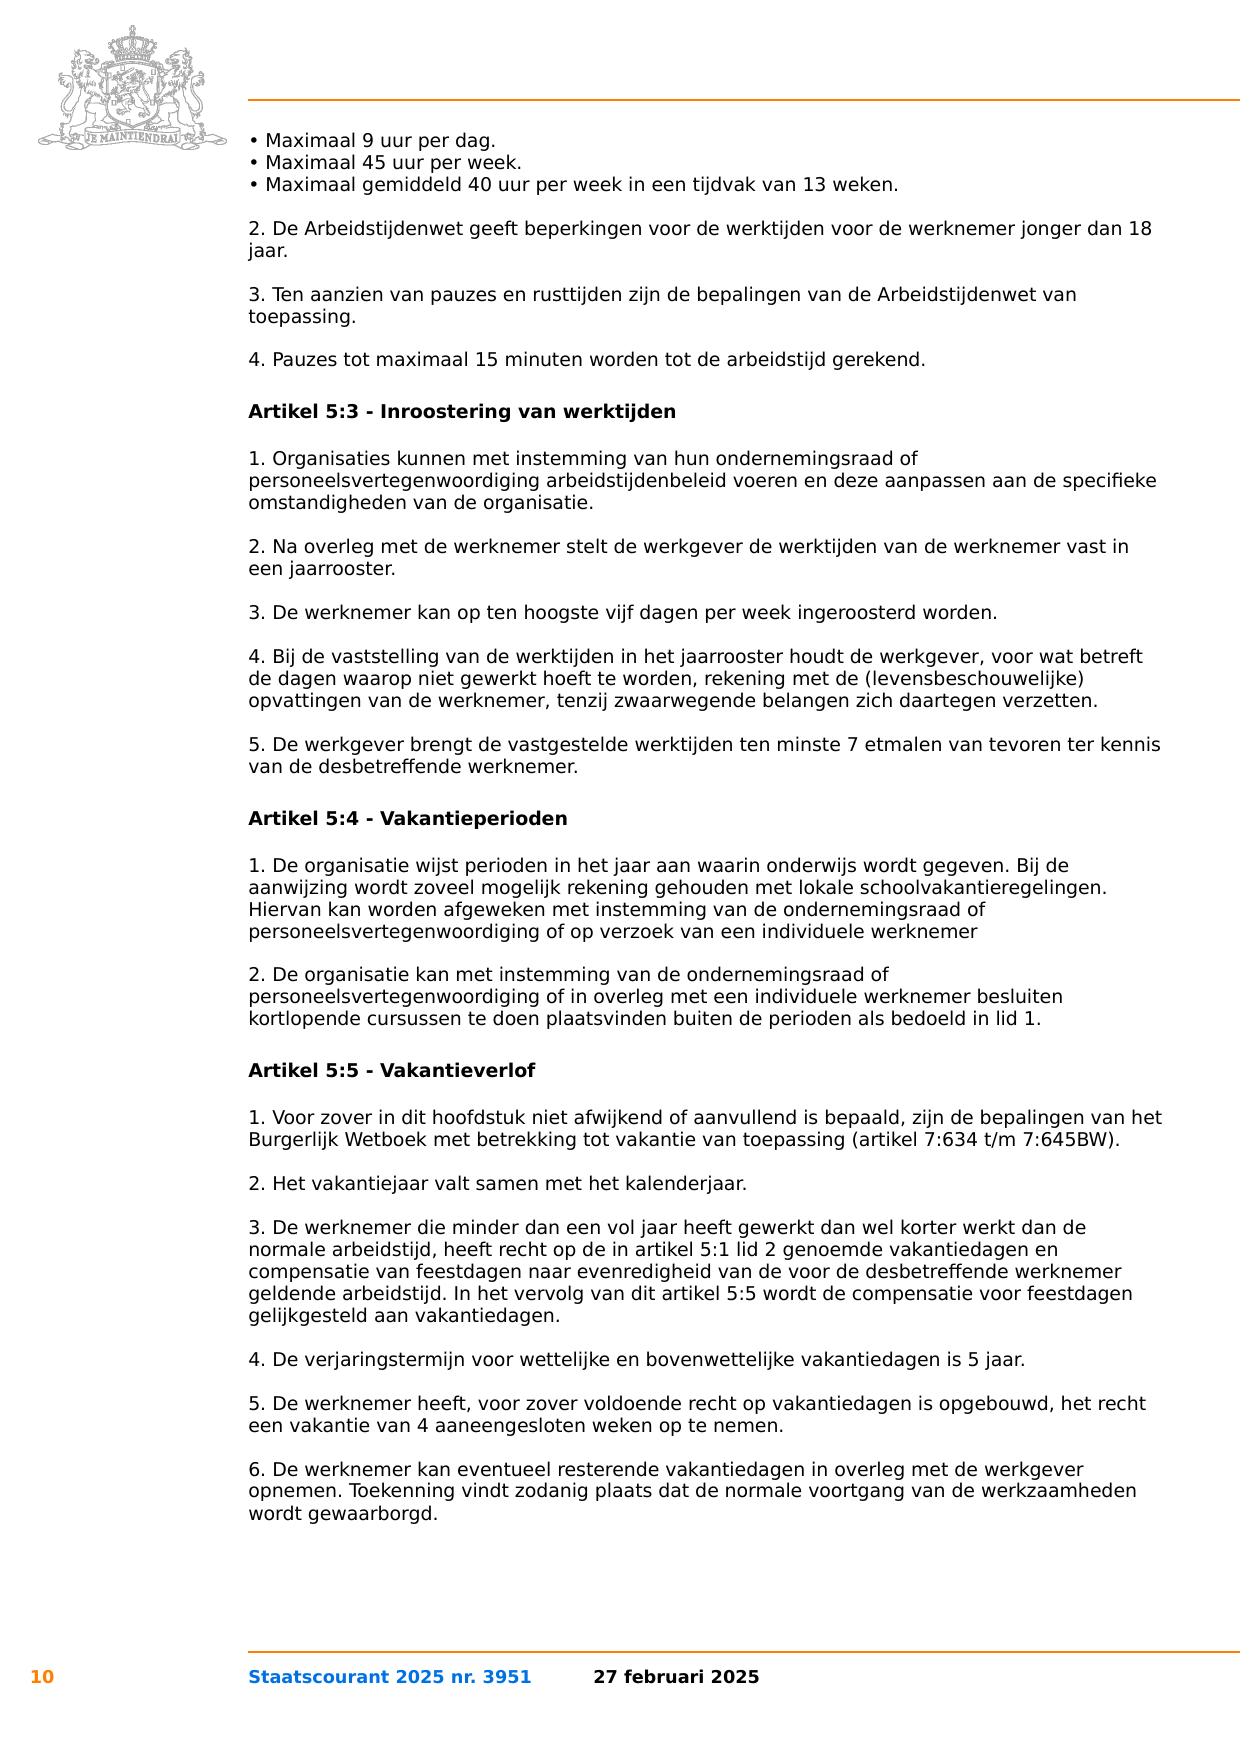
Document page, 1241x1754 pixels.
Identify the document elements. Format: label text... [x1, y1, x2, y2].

subtitle Artikel 5:5 - Vakantieverlof [248, 1060, 1163, 1082]
text • Maximaal gemiddeld 40 uur per week in een tijdvak van 13 weken. [248, 174, 1163, 196]
text 3. Ten aanzien van pauzes en rusttijden zijn de bepalingen van de Arbeidstijdenwet van toepassing. [248, 283, 1163, 327]
text 6. De werknemer kan eventueel resterende vakantiedagen in overleg met de werkgever opnemen. Toekenning vindt zodanig plaats dat de normale voortgang van de werkzaamheden wordt gewaarborgd. [248, 1458, 1163, 1524]
text • Maximaal 45 uur per week. [248, 152, 1163, 174]
text 1. Voor zover in dit hoofdstuk niet afwijkend of aanvullend is bepaald, zijn de bepalingen van het Burgerlijk Wetboek met betrekking tot vakantie van toepassing (artikel 7:634 t/m 7:645BW). [248, 1107, 1163, 1151]
text 3. De werknemer die minder dan een vol jaar heeft gewerkt dan wel korter werkt dan de normale arbeidstijd, heeft recht op de in artikel 5:1 lid 2 genoemde vakantiedagen en compensatie van feestdagen naar evenredigheid van de voor de desbetreffende werknemer geldende arbeidstijd. In het vervolg van dit artikel 5:5 wordt de compensatie voor feestdagen gelijkgesteld aan vakantiedagen. [248, 1217, 1163, 1327]
text 4. Bij de vaststelling van de werktijden in het jaarrooster houdt de werkgever, voor wat betreft de dagen waarop niet gewerkt hoeft te worden, rekening met de (levensbeschouwelijke) opvattingen van de werknemer, tenzij zwaarwegende belangen zich daartegen verzetten. [248, 646, 1163, 712]
text 1. Organisaties kunnen met instemming van hun ondernemingsraad of personeelsvertegenwoordiging arbeidstijdenbeleid voeren en deze aanpassen aan de specifieke omstandigheden van de organisatie. [248, 448, 1163, 514]
text 4. De verjaringstermijn voor wettelijke en bovenwettelijke vakantiedagen is 5 jaar. [248, 1349, 1163, 1371]
text 3. De werknemer kan op ten hoogste vijf dagen per week ingeroosterd worden. [248, 602, 1163, 624]
picture [38, 25, 227, 150]
text 1. De organisatie wijst perioden in het jaar aan waarin onderwijs wordt gegeven. Bij de aanwijzing wordt zoveel mogelijk rekening gehouden met lokale schoolvakantieregelingen. Hiervan kan worden afgeweken met instemming van de ondernemingsraad of personeelsvertegenwoordiging of op verzoek van een individuele werknemer [248, 854, 1163, 942]
text 5. De werkgever brengt de vastgestelde werktijden ten minste 7 etmalen van tevoren ter kennis van de desbetreffende werknemer. [248, 734, 1163, 778]
text 2. Na overleg met de werknemer stelt de werkgever de werktijden van de werknemer vast in een jaarrooster. [248, 536, 1163, 580]
subtitle Artikel 5:4 - Vakantieperioden [248, 808, 1163, 829]
text 4. Pauzes tot maximaal 15 minuten worden tot de arbeidstijd gerekend. [248, 349, 1163, 371]
text 2. Het vakantiejaar valt samen met het kalenderjaar. [248, 1173, 1163, 1195]
text • Maximaal 9 uur per dag. [248, 130, 1163, 152]
text 2. De Arbeidstijdenwet geeft beperkingen voor de werktijden voor de werknemer jonger dan 18 jaar. [248, 218, 1163, 262]
text 2. De organisatie kan met instemming van de ondernemingsraad of personeelsvertegenwoordiging of in overleg met een individuele werknemer besluiten kortlopende cursussen te doen plaatsvinden buiten de perioden als bedoeld in lid 1. [248, 964, 1163, 1030]
subtitle Artikel 5:3 - Inroostering van werktijden [248, 401, 1163, 423]
text 5. De werknemer heeft, voor zover voldoende recht op vakantiedagen is opgebouwd, het recht een vakantie van 4 aaneengesloten weken op te nemen. [248, 1393, 1163, 1437]
